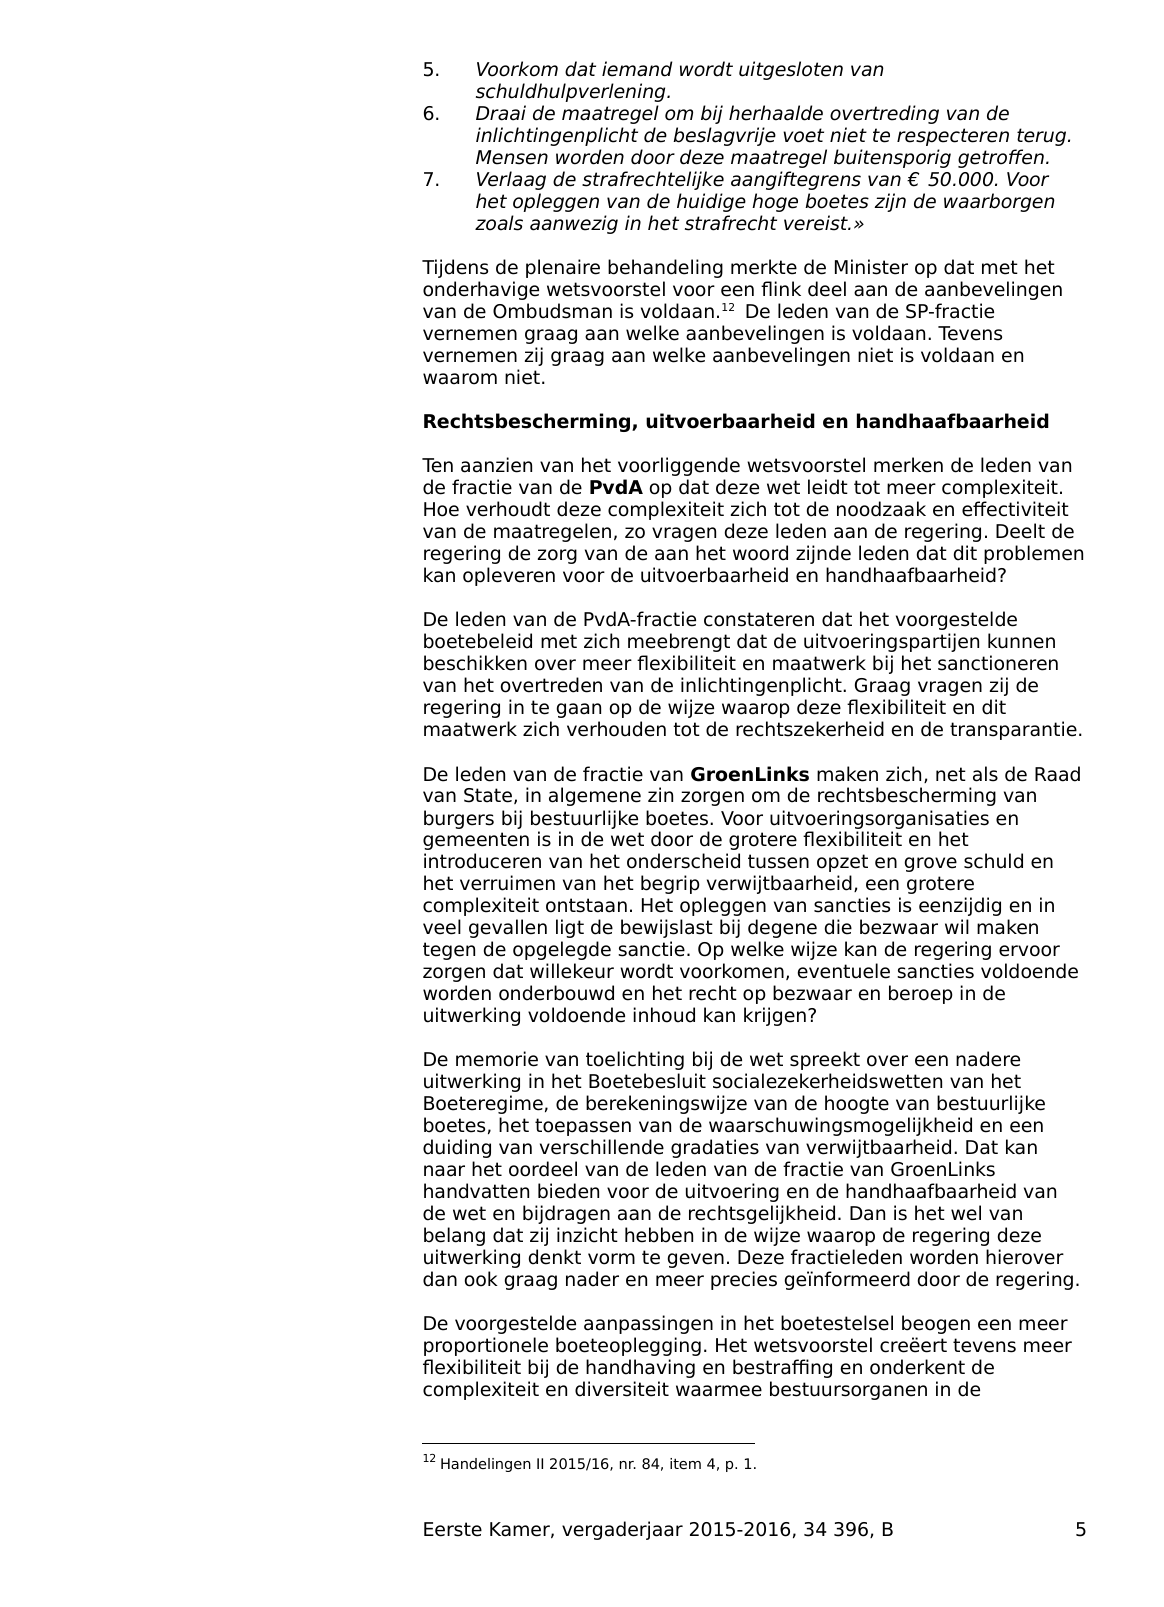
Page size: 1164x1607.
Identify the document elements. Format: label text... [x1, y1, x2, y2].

text 7. Verlaag de strafrechtelijke aangiftegrens van € 50.000. Voor het opleggen van de huidige hoge boetes zijn de waarborgen zoals aanwezig in het strafrecht vereist.» [422, 169, 1087, 235]
text De memorie van toelichting bij de wet spreekt over een nadere uitwerking in het Boetebesluit socialezekerheidswetten van het Boeteregime, de berekeningswijze van de hoogte van bestuurlijke boetes, het toepassen van de waarschuwingsmogelijkheid en een duiding van verschillende gradaties van verwijtbaarheid. Dat kan naar het oordeel van de leden van de fractie van GroenLinks handvatten bieden voor de uitvoering en de handhaafbaarheid van de wet en bijdragen aan de rechtsgelijkheid. Dan is het wel van belang dat zij inzicht hebben in de wijze waarop de regering deze uitwerking denkt vorm te geven. Deze fractieleden worden hierover dan ook graag nader en meer precies geïnformeerd door de regering. [422, 1049, 1087, 1291]
subtitle Rechtsbescherming, uitvoerbaarheid en handhaafbaarheid [422, 411, 1087, 433]
text 6. Draai de maatregel om bij herhaalde overtreding van de inlichtingenplicht de beslagvrije voet niet te respecteren terug. Mensen worden door deze maatregel buitensporig getroffen. [422, 103, 1087, 169]
text De leden van de PvdA-fractie constateren dat het voorgestelde boetebeleid met zich meebrengt dat de uitvoeringspartijen kunnen beschikken over meer flexibiliteit en maatwerk bij het sanctioneren van het overtreden van de inlichtingenplicht. Graag vragen zij de regering in te gaan op de wijze waarop deze flexibiliteit en dit maatwerk zich verhouden tot de rechtszekerheid en de transparantie. [422, 609, 1087, 741]
text Ten aanzien van het voorliggende wetsvoorstel merken de leden van de fractie van de PvdA op dat deze wet leidt tot meer complexiteit. Hoe verhoudt deze complexiteit zich tot de noodzaak en effectiviteit van de maatregelen, zo vragen deze leden aan de regering. Deelt de regering de zorg van de aan het woord zijnde leden dat dit problemen kan opleveren voor de uitvoerbaarheid en handhaafbaarheid? [422, 455, 1087, 587]
text Handelingen II 2015/16, nr. 84, item 4, p. 1. [422, 1452, 1087, 1474]
text 5. Voorkom dat iemand wordt uitgesloten van schuldhulpverlening. [422, 59, 1087, 103]
text Tijdens de plenaire behandeling merkte de Minister op dat met het onderhavige wetsvoorstel voor een flink deel aan de aanbevelingen van de Ombudsman is voldaan. De leden van de SP-fractie vernemen graag aan welke aanbevelingen is voldaan. Tevens vernemen zij graag aan welke aanbevelingen niet is voldaan en waarom niet. [422, 257, 1087, 389]
text De voorgestelde aanpassingen in het boetestelsel beogen een meer proportionele boeteoplegging. Het wetsvoorstel creëert tevens meer flexibiliteit bij de handhaving en bestraffing en onderkent de complexiteit en diversiteit waarmee bestuursorganen in de [422, 1313, 1087, 1401]
text De leden van de fractie van GroenLinks maken zich, net als de Raad van State, in algemene zin zorgen om de rechtsbescherming van burgers bij bestuurlijke boetes. Voor uitvoeringsorganisaties en gemeenten is in de wet door de grotere flexibiliteit en het introduceren van het onderscheid tussen opzet en grove schuld en het verruimen van het begrip verwijtbaarheid, een grotere complexiteit ontstaan. Het opleggen van sancties is eenzijdig en in veel gevallen ligt de bewijslast bij degene die bezwaar wil maken tegen de opgelegde sanctie. Op welke wijze kan de regering ervoor zorgen dat willekeur wordt voorkomen, eventuele sancties voldoende worden onderbouwd en het recht op bezwaar en beroep in de uitwerking voldoende inhoud kan krijgen? [422, 763, 1087, 1027]
